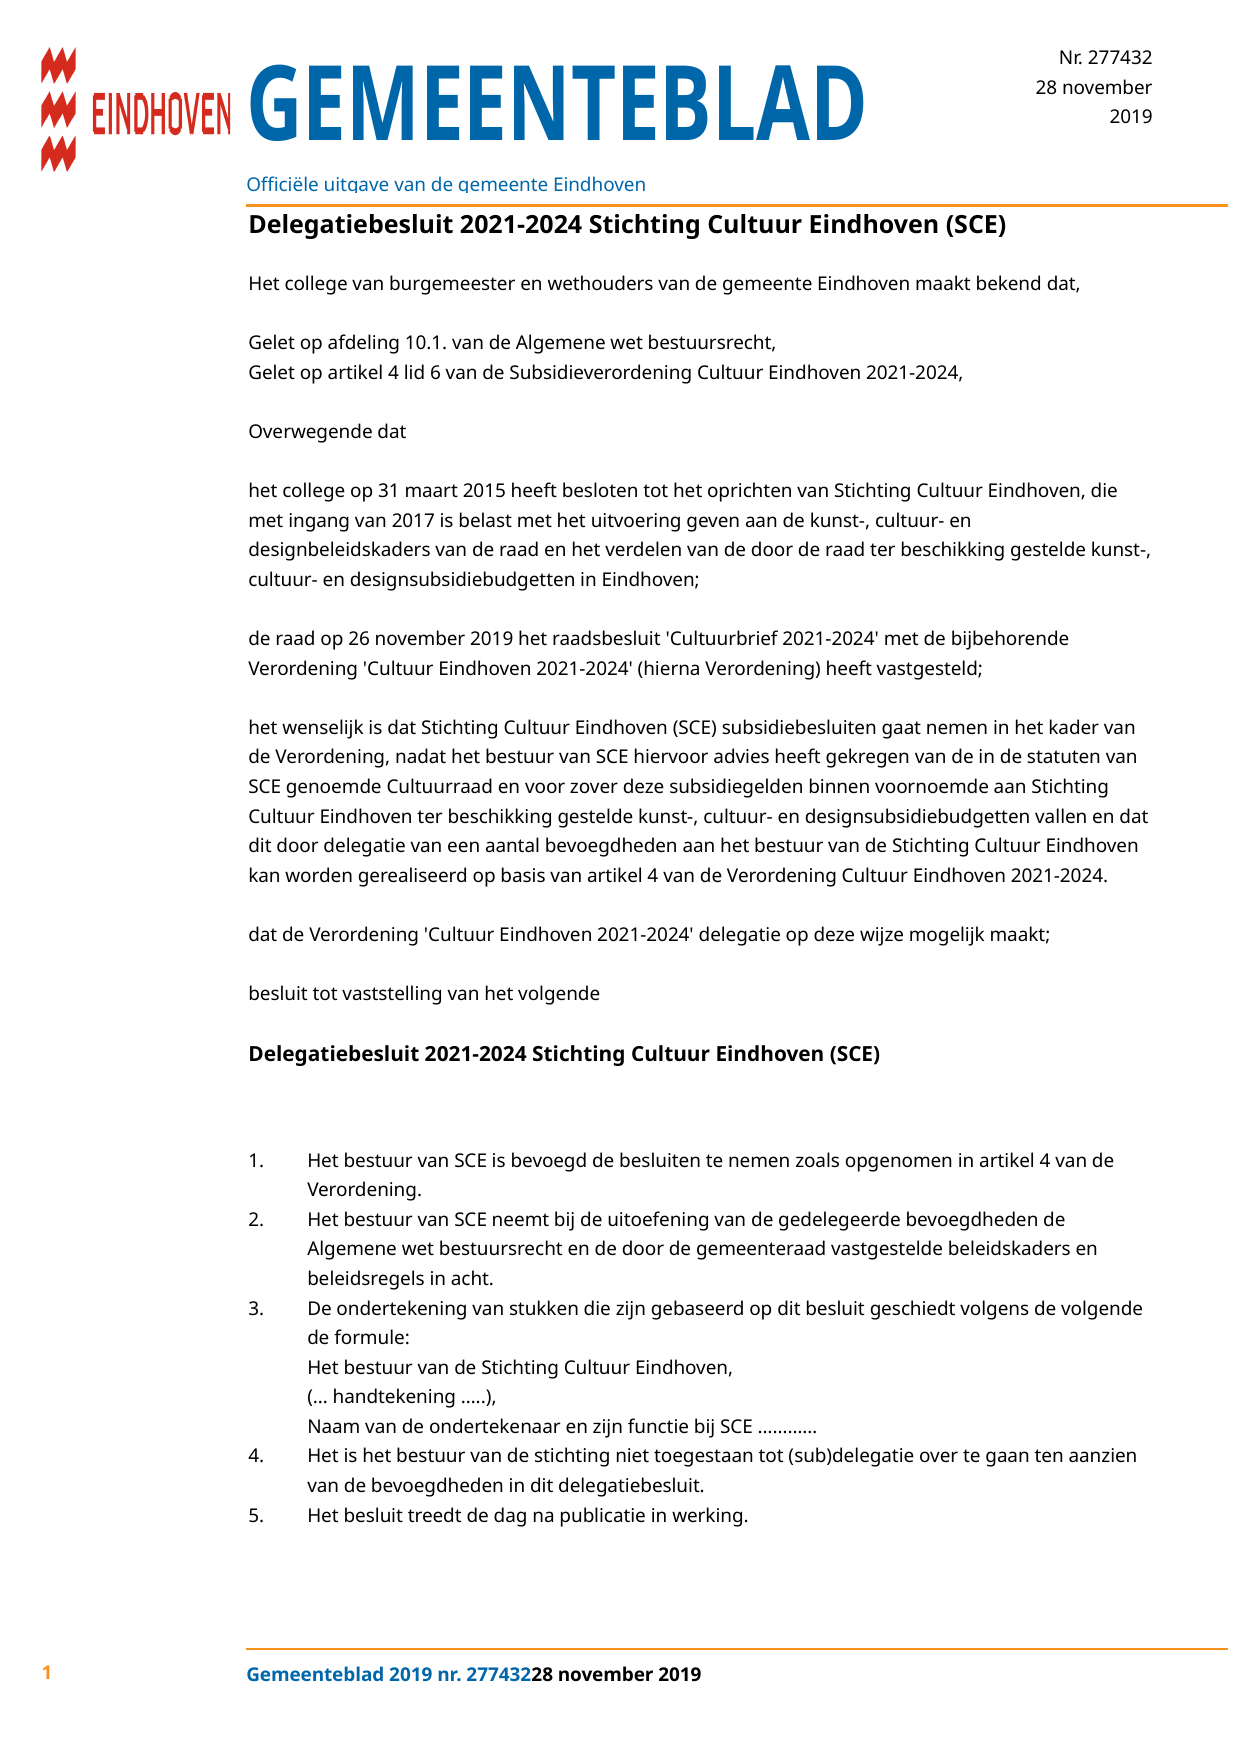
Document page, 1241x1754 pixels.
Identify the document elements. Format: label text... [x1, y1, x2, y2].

picture [41, 47, 231, 172]
text besluit tot vaststelling van het volgende [248, 980, 1152, 1006]
list Naam van de ondertekenaar en zijn functie bij SCE ………… [248, 1413, 1152, 1439]
list Het bestuur van SCE is bevoegd de besluiten te nemen zoals opgenomen in artikel 4 van de Verordening. [248, 1147, 1152, 1202]
list Het bestuur van SCE neemt bij de uitoefening van de gedelegeerde bevoegdheden de Algemene wet bestuursrecht en de door de gemeenteraad vastgestelde beleidskaders en beleidsregels in acht. [248, 1206, 1152, 1291]
list De ondertekening van stukken die zijn gebaseerd op dit besluit geschiedt volgens de volgende de formule: [248, 1295, 1152, 1350]
text Gelet op artikel 4 lid 6 van de Subsidieverordening Cultuur Eindhoven 2021-2024, [248, 359, 1152, 385]
text de raad op 26 november 2019 het raadsbesluit 'Cultuurbrief 2021-2024' met de bijbehorende Verordening 'Cultuur Eindhoven 2021-2024' (hierna Verordening) heeft vastgesteld; [248, 625, 1152, 681]
text het college op 31 maart 2015 heeft besloten tot het oprichten van Stichting Cultuur Eindhoven, die met ingang van 2017 is belast met het uitvoering geven aan de kunst-, cultuur- en designbeleidskaders van de raad en het verdelen van de door de raad ter beschikking gestelde kunst-, cultuur- en designsubsidiebudgetten in Eindhoven; [248, 477, 1152, 592]
text dat de Verordening 'Cultuur Eindhoven 2021-2024' delegatie op deze wijze mogelijk maakt; [248, 921, 1152, 947]
list Het besluit treedt de dag na publicatie in werking. [248, 1502, 1152, 1527]
text Delegatiebesluit 2021-2024 Stichting Cultuur Eindhoven (SCE) [248, 207, 1152, 241]
list (… handtekening …..), [248, 1383, 1152, 1409]
text Delegatiebesluit 2021-2024 Stichting Cultuur Eindhoven (SCE) [248, 1039, 1152, 1068]
text het wenselijk is dat Stichting Cultuur Eindhoven (SCE) subsidiebesluiten gaat nemen in het kader van de Verordening, nadat het bestuur van SCE hiervoor advies heeft gekregen van de in de statuten van SCE genoemde Cultuurraad en voor zover deze subsidiegelden binnen voornoemde aan Stichting Cultuur Eindhoven ter beschikking gestelde kunst-, cultuur- en designsubsidiebudgetten vallen en dat dit door delegatie van een aantal bevoegdheden aan het bestuur van de Stichting Cultuur Eindhoven kan worden gerealiseerd op basis van artikel 4 van de Verordening Cultuur Eindhoven 2021-2024. [248, 714, 1152, 888]
list Het bestuur van de Stichting Cultuur Eindhoven, [248, 1354, 1152, 1379]
text Gelet op afdeling 10.1. van de Algemene wet bestuursrecht, [248, 329, 1152, 355]
text Het college van burgemeester en wethouders van de gemeente Eindhoven maakt bekend dat, [248, 270, 1152, 296]
text Overwegende dat [248, 418, 1152, 444]
list Het is het bestuur van de stichting niet toegestaan tot (sub)delegatie over te gaan ten aanzien van de bevoegdheden in dit delegatiebesluit. [248, 1443, 1152, 1498]
